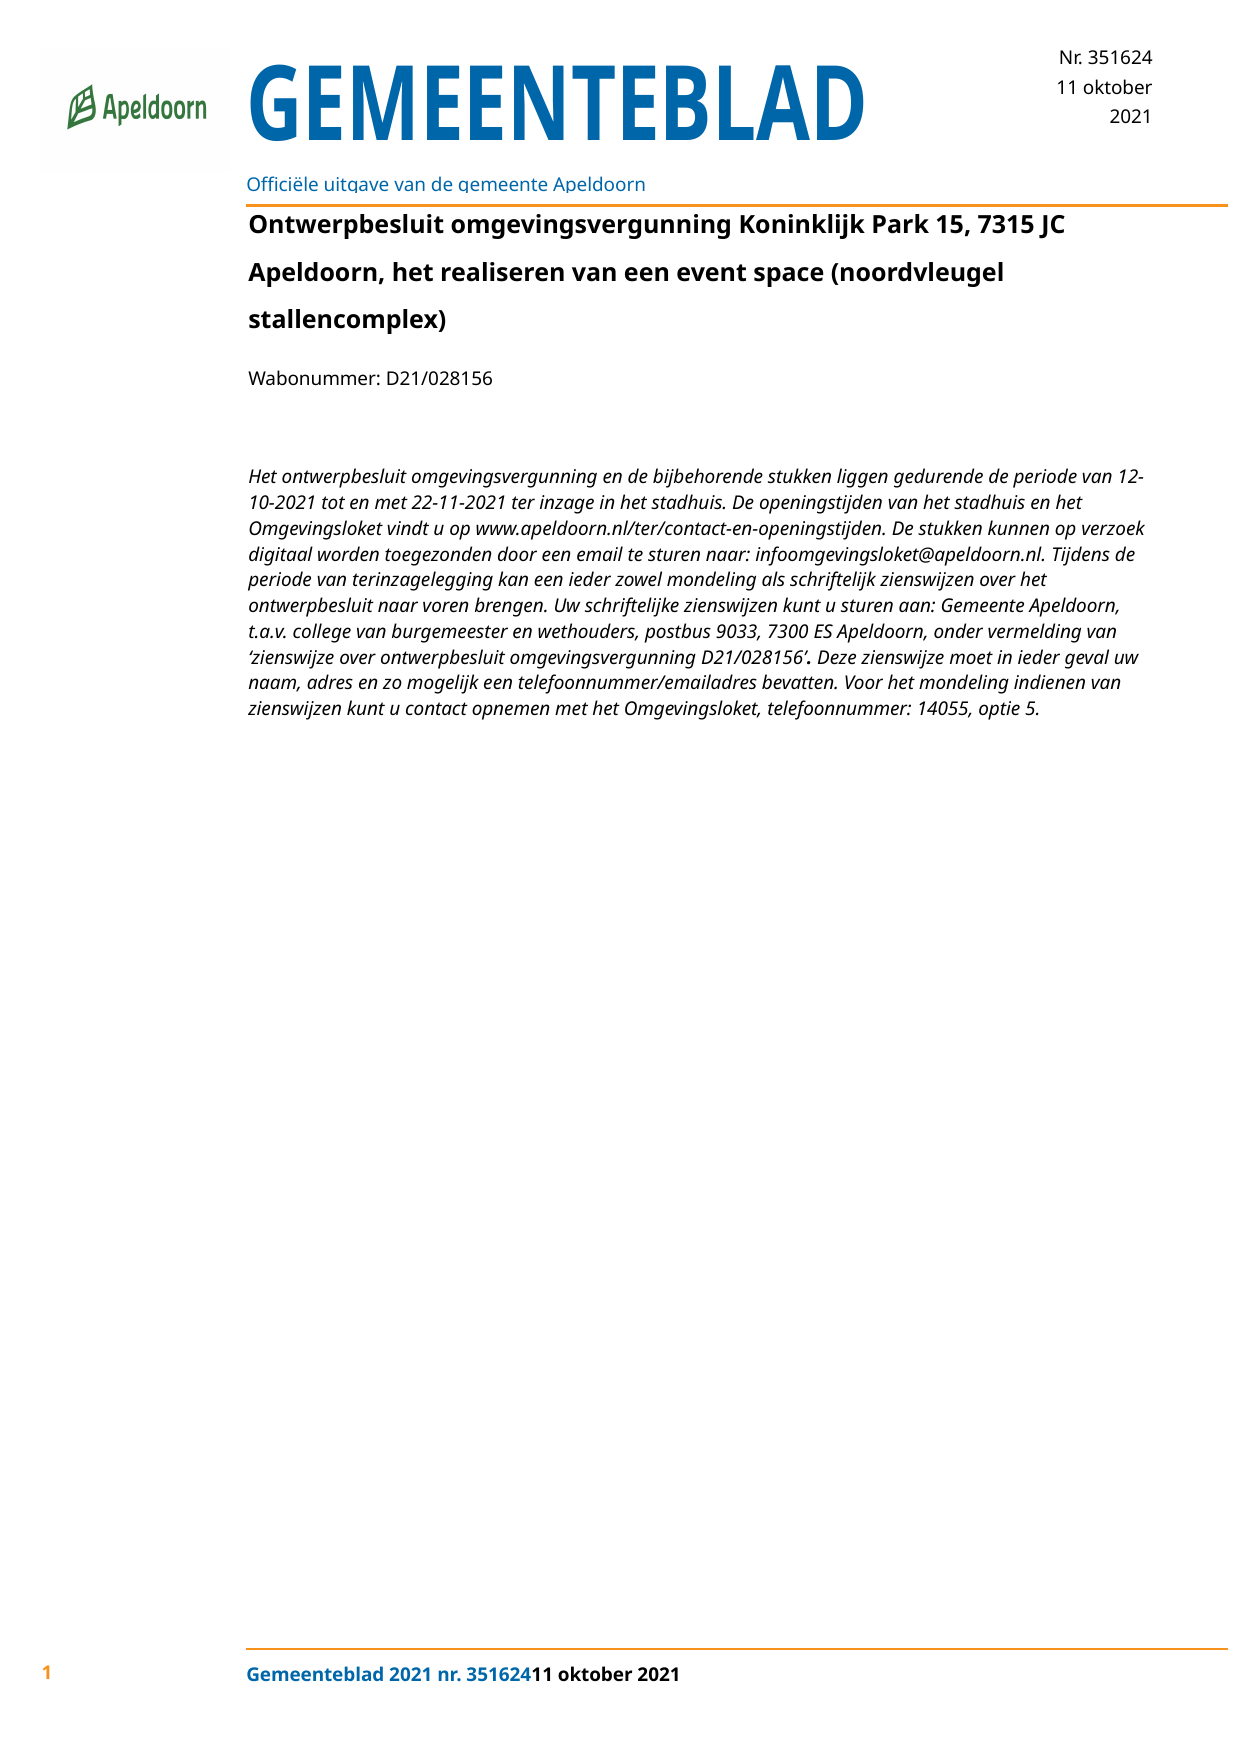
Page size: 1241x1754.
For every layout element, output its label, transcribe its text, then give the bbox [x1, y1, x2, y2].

text Ontwerpbesluit omgevingsvergunning Koninklijk Park 15, 7315 JC Apeldoorn, het realiseren van een event space (noordvleugel stallencomplex) [248, 207, 1152, 336]
text Wabonummer: D21/028156 [248, 366, 1152, 391]
picture [41, 47, 231, 172]
text Het ontwerpbesluit omgevingsvergunning en de bijbehorende stukken liggen gedurende de periode van 12-10-2021 tot en met 22-11-2021 ter inzage in het stadhuis. De openingstijden van het stadhuis en het Omgevingsloket vindt u op www.apeldoorn.nl/ter/contact-en-openingstijden. De stukken kunnen op verzoek digitaal worden toegezonden door een email te sturen naar: infoomgevingsloket@apeldoorn.nl. Tijdens de periode van terinzagelegging kan een ieder zowel mondeling als schriftelijk zienswijzen over het ontwerpbesluit naar voren brengen. Uw schriftelijke zienswijzen kunt u sturen aan: Gemeente Apeldoorn, t.a.v. college van burgemeester en wethouders, postbus 9033, 7300 ES Apeldoorn, onder vermelding van ‘zienswijze over ontwerpbesluit omgevingsvergunning D21/028156’. Deze zienswijze moet in ieder geval uw naam, adres en zo mogelijk een telefoonnummer/emailadres bevatten. Voor het mondeling indienen van zienswijzen kunt u contact opnemen met het Omgevingsloket, telefoonnummer: 14055, optie 5. [248, 464, 1152, 721]
